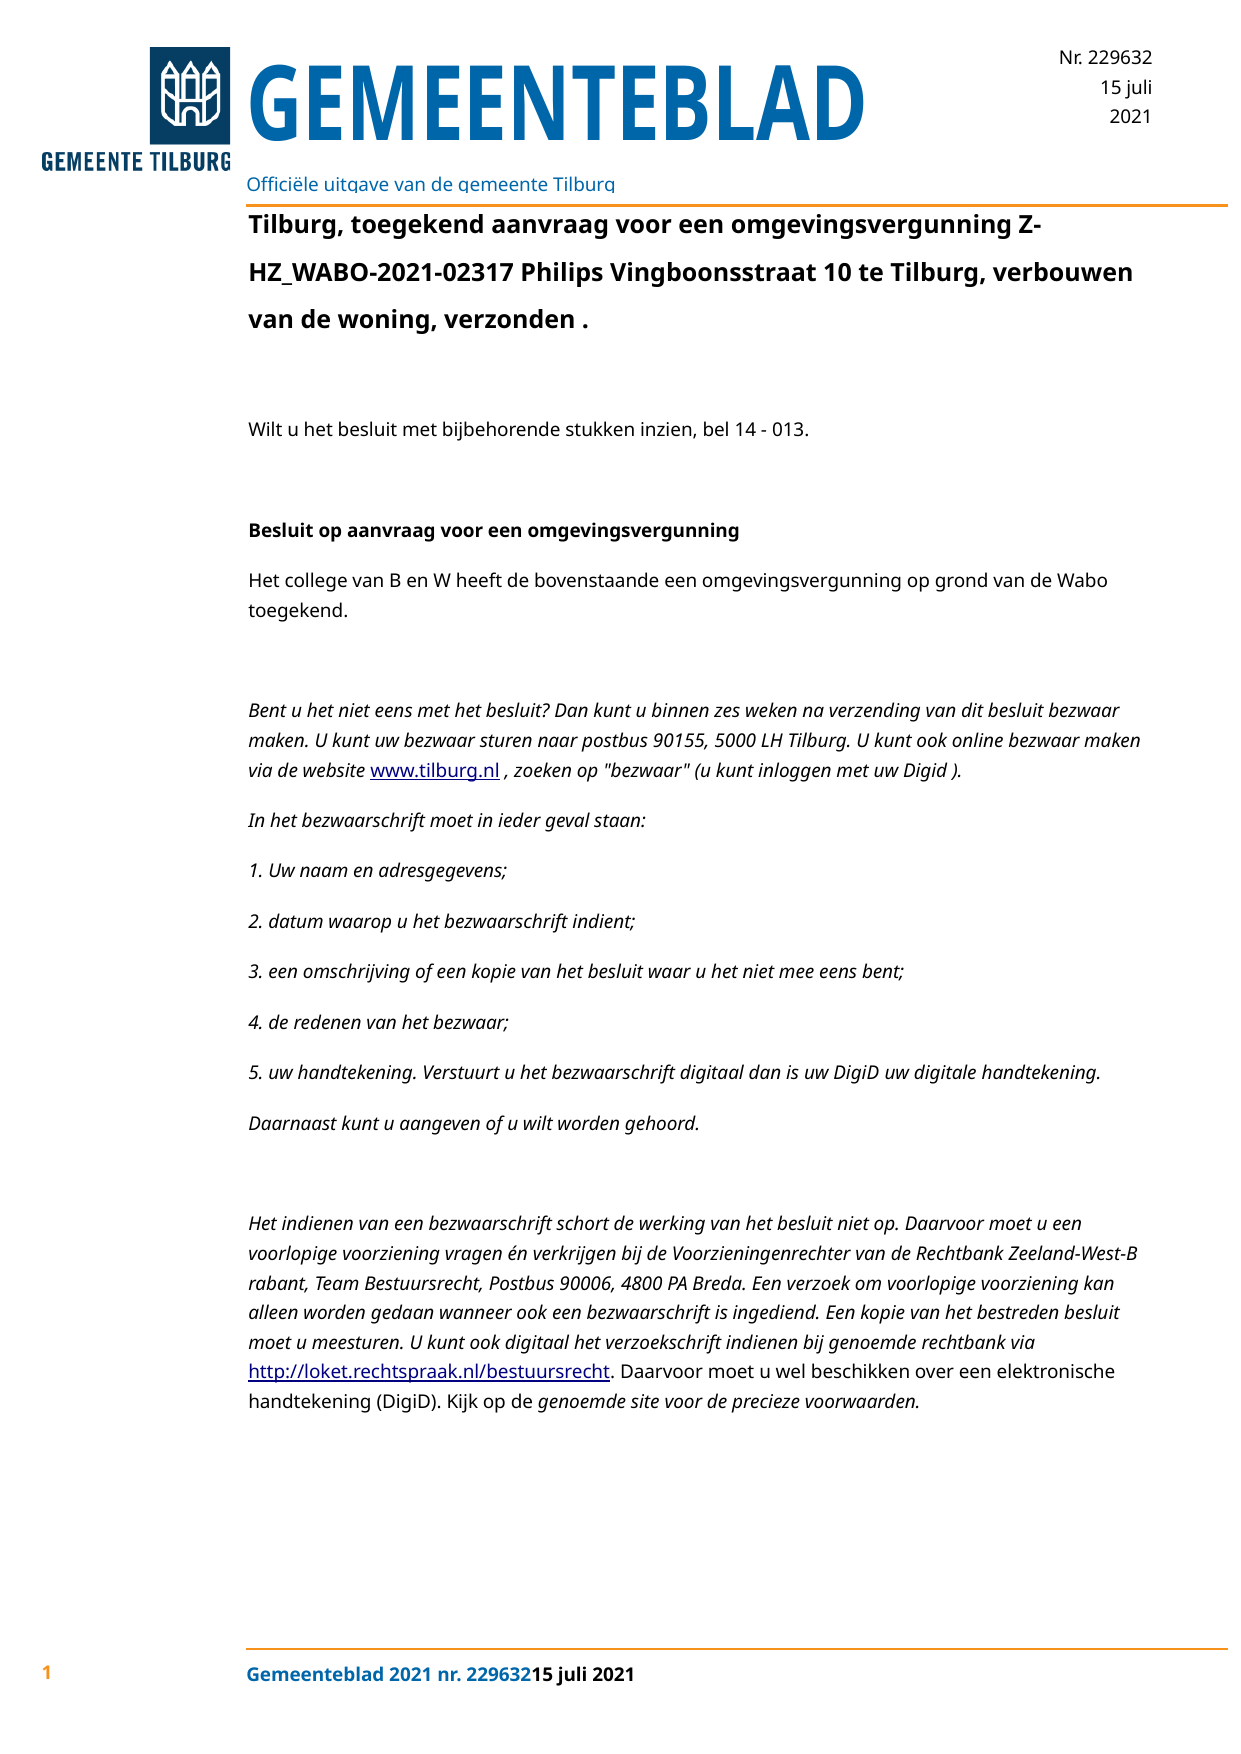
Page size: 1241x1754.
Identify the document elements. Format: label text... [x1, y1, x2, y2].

text Besluit op aanvraag voor een omgevingsvergunning [248, 517, 1152, 542]
text 5. uw handtekening. Verstuurt u het bezwaarschrift digitaal dan is uw DigiD uw digitale handtekening. [248, 1059, 1152, 1085]
text Het college van B en W heeft de bovenstaande een omgevingsvergunning op grond van de Wabo toegekend. [248, 567, 1152, 622]
picture [41, 47, 231, 172]
text Wilt u het besluit met bijbehorende stukken inzien, bel 14 - 013. [248, 416, 1152, 442]
text Bent u het niet eens met het besluit? Dan kunt u binnen zes weken na verzending van dit besluit bezwaar maken. U kunt uw bezwaar sturen naar postbus 90155, 5000 LH Tilburg. U kunt ook online bezwaar maken via de website www.tilburg.nl , zoeken op "bezwaar" (u kunt inloggen met uw Digid ). [248, 698, 1152, 782]
text Tilburg, toegekend aanvraag voor een omgevingsvergunning Z-HZ_WABO-2021-02317 Philips Vingboonsstraat 10 te Tilburg, verbouwen van de woning, verzonden . [248, 207, 1152, 336]
text 4. de redenen van het bezwaar; [248, 1009, 1152, 1034]
text 1. Uw naam en adresgegevens; [248, 858, 1152, 883]
text 3. een omschrijving of een kopie van het besluit waar u het niet mee eens bent; [248, 958, 1152, 984]
text Daarnaast kunt u aangeven of u wilt worden gehoord. [248, 1110, 1152, 1135]
text 2. datum waarop u het bezwaarschrift indient; [248, 908, 1152, 934]
text In het bezwaarschrift moet in ieder geval staan: [248, 807, 1152, 833]
text Het indienen van een bezwaarschrift schort de werking van het besluit niet op. Daarvoor moet u een voorlopige voorziening vragen én verkrijgen bij de Voorzieningenrechter van de Rechtbank Zeeland-West-B rabant, Team Bestuursrecht, Postbus 90006, 4800 PA Breda. Een verzoek om voorlopige voorziening kan alleen worden gedaan wanneer ook een bezwaarschrift is ingediend. Een kopie van het bestreden besluit moet u meesturen. U kunt ook digitaal het verzoekschrift indienen bij genoemde rechtbank via http://loket.rechtspraak.nl/bestuursrecht. Daarvoor moet u wel beschikken over een elektronische handtekening (DigiD). Kijk op de genoemde site voor de precieze voorwaarden. [248, 1211, 1152, 1414]
